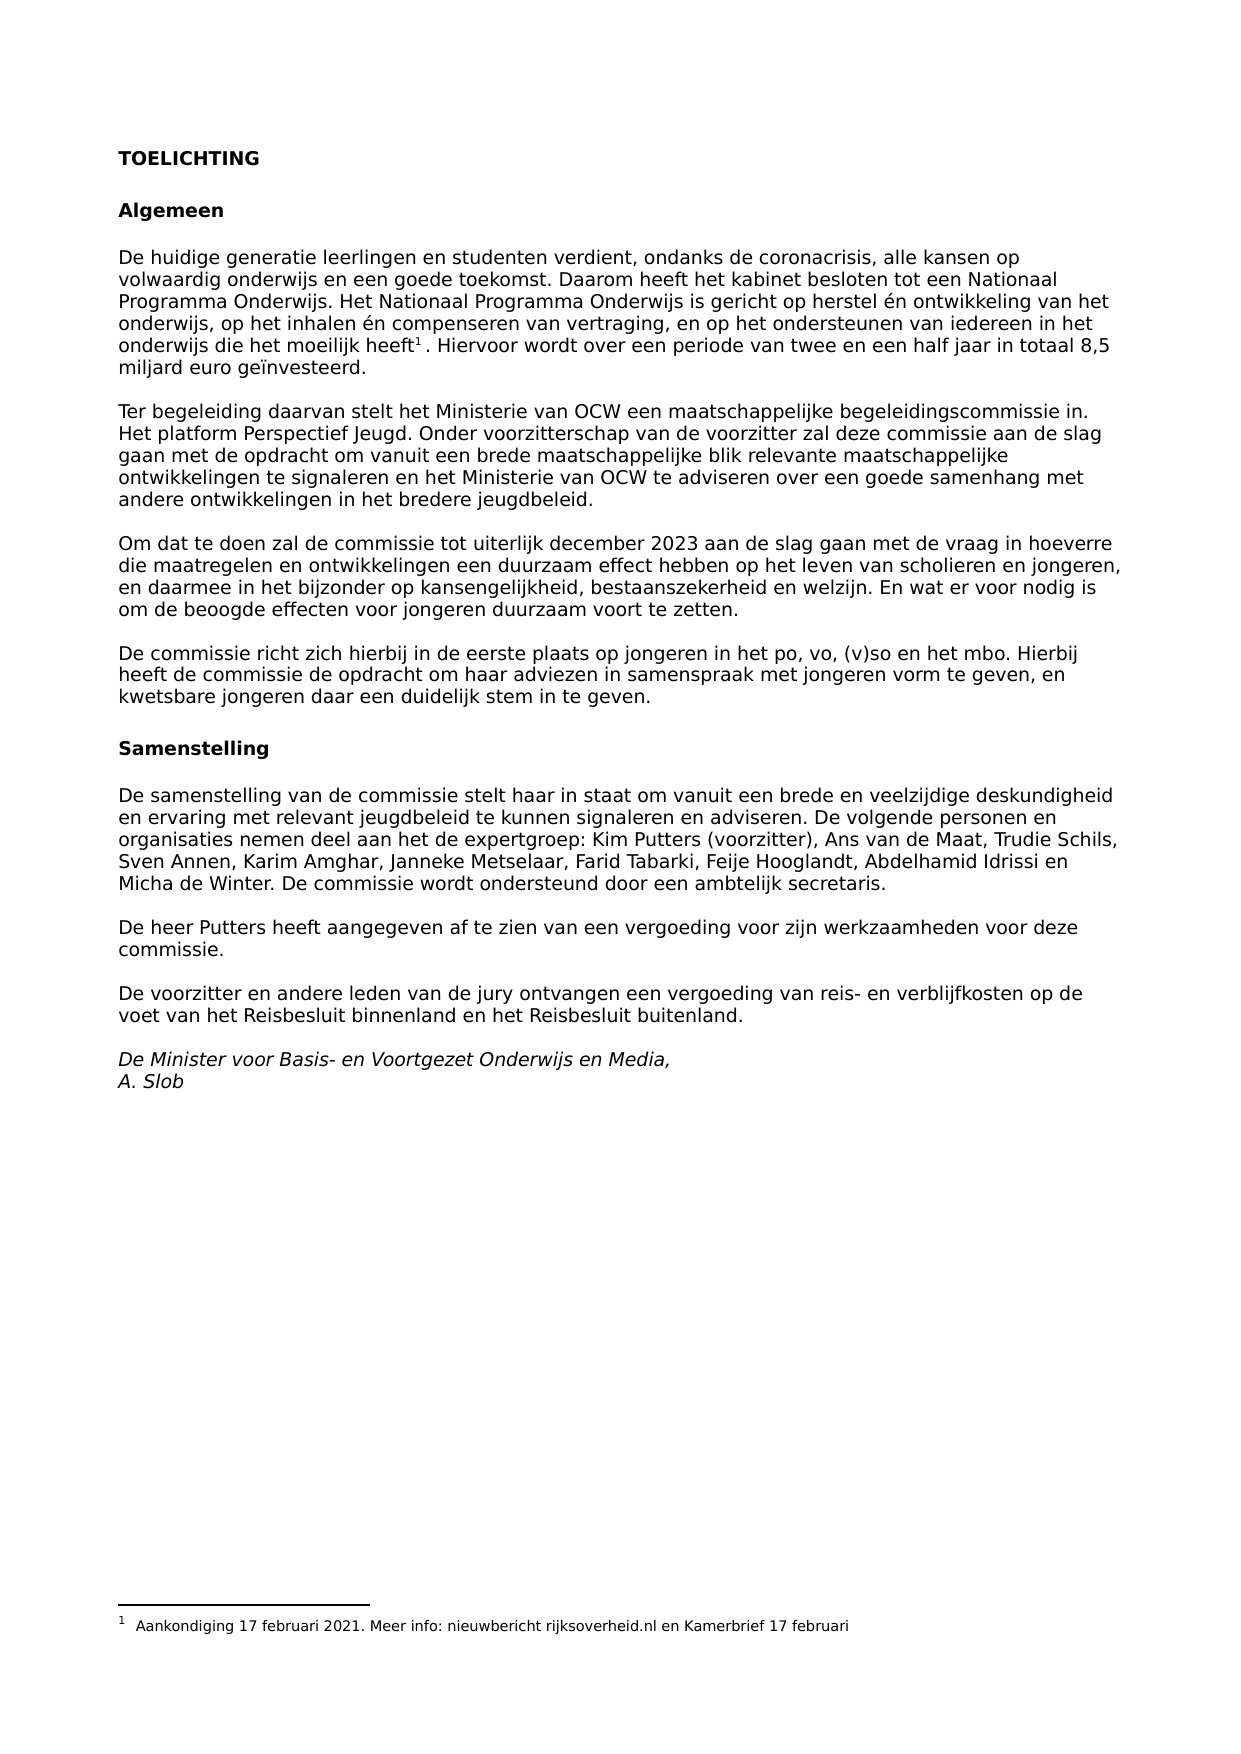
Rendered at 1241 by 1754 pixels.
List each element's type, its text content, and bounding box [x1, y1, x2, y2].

text De huidige generatie leerlingen en studenten verdient, ondanks de coronacrisis, alle kansen op volwaardig onderwijs en een goede toekomst. Daarom heeft het kabinet besloten tot een Nationaal Programma Onderwijs. Het Nationaal Programma Onderwijs is gericht op herstel én ontwikkeling van het onderwijs, op het inhalen én compenseren van vertraging, en op het ondersteunen van iedereen in het onderwijs die het moeilijk heeft. Hiervoor wordt over een periode van twee en een half jaar in totaal 8,5 miljard euro geïnvesteerd. [118, 247, 1122, 379]
text De commissie richt zich hierbij in de eerste plaats op jongeren in het po, vo, (v)so en het mbo. Hierbij heeft de commissie de opdracht om haar adviezen in samenspraak met jongeren vorm te geven, en kwetsbare jongeren daar een duidelijk stem in te geven. [118, 642, 1122, 708]
subtitle TOELICHTING [118, 148, 1122, 170]
text Om dat te doen zal de commissie tot uiterlijk december 2023 aan de slag gaan met de vraag in hoeverre die maatregelen en ontwikkelingen een duurzaam effect hebben op het leven van scholieren en jongeren, en daarmee in het bijzonder op kansengelijkheid, bestaanszekerheid en welzijn. En wat er voor nodig is om de beoogde effecten voor jongeren duurzaam voort te zetten. [118, 533, 1122, 621]
subtitle Samenstelling [118, 738, 1122, 760]
text Ter begeleiding daarvan stelt het Ministerie van OCW een maatschappelijke begeleidingscommissie in. Het platform Perspectief Jeugd. Onder voorzitterschap van de voorzitter zal deze commissie aan de slag gaan met de opdracht om vanuit een brede maatschappelijke blik relevante maatschappelijke ontwikkelingen te signaleren en het Ministerie van OCW te adviseren over een goede samenhang met andere ontwikkelingen in het bredere jeugdbeleid. [118, 401, 1122, 511]
text De voorzitter en andere leden van de jury ontvangen een vergoeding van reis- en verblijfkosten op de voet van het Reisbesluit binnenland en het Reisbesluit buitenland. [118, 983, 1122, 1027]
text De heer Putters heeft aangegeven af te zien van een vergoeding voor zijn werkzaamheden voor deze commissie. [118, 917, 1122, 961]
text De samenstelling van de commissie stelt haar in staat om vanuit een brede en veelzijdige deskundigheid en ervaring met relevant jeugdbeleid te kunnen signaleren en adviseren. De volgende personen en organisaties nemen deel aan het de expertgroep: Kim Putters (voorzitter), Ans van de Maat, Trudie Schils, Sven Annen, Karim Amghar, Janneke Metselaar, Farid Tabarki, Feije Hooglandt, Abdelhamid Idrissi en Micha de Winter. De commissie wordt ondersteund door een ambtelijk secretaris. [118, 785, 1122, 895]
subtitle Algemeen [118, 200, 1122, 222]
text De Minister voor Basis- en Voortgezet Onderwijs en Media, A. Slob [118, 1049, 1122, 1093]
text Aankondiging 17 februari 2021. Meer info: nieuwbericht rijksoverheid.nl en Kamerbrief 17 februari [118, 1614, 1122, 1636]
